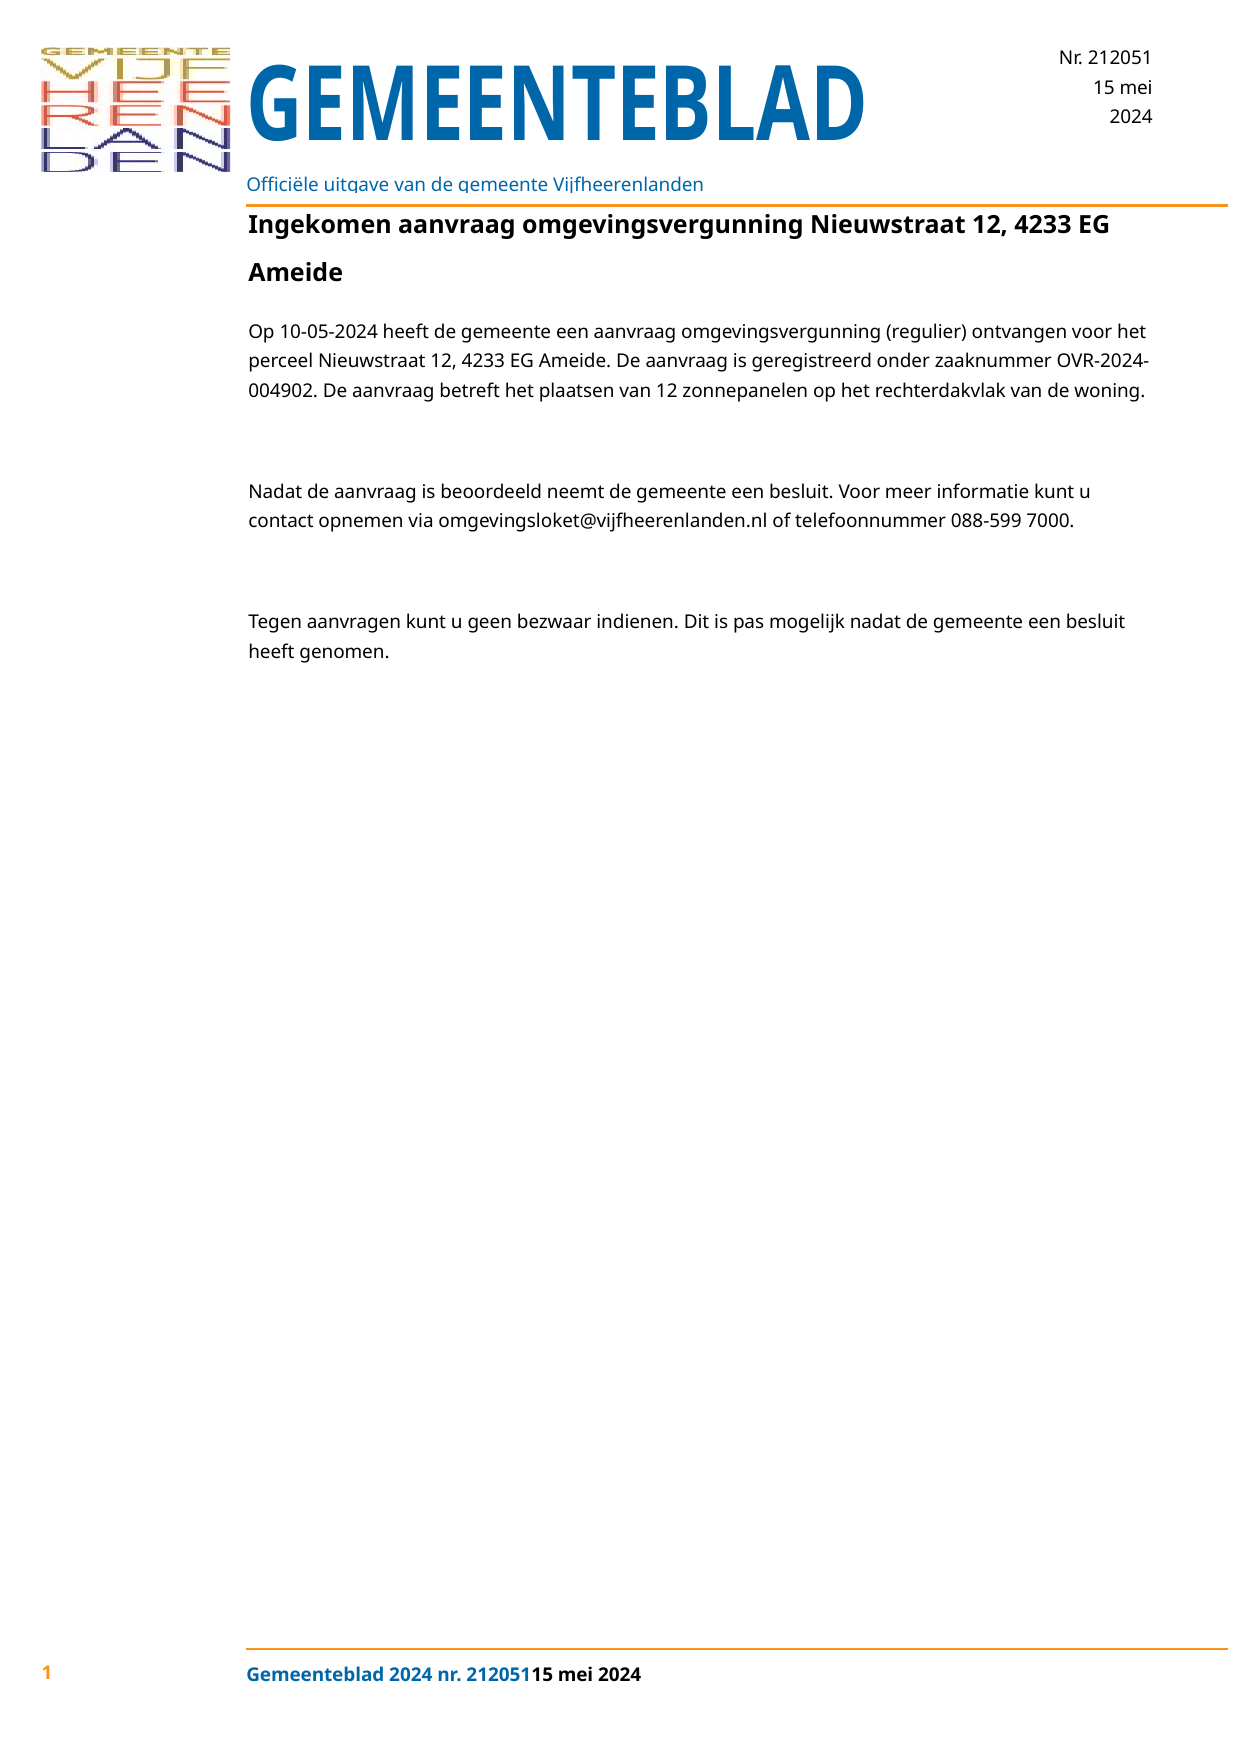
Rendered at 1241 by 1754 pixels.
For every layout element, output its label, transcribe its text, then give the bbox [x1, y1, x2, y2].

text Tegen aanvragen kunt u geen bezwaar indienen. Dit is pas mogelijk nadat de gemeente een besluit heeft genomen. [248, 608, 1152, 664]
text Ingekomen aanvraag omgevingsvergunning Nieuwstraat 12, 4233 EG Ameide [248, 207, 1152, 288]
picture [41, 47, 231, 172]
text Op 10-05-2024 heeft de gemeente een aanvraag omgevingsvergunning (regulier) ontvangen voor het perceel Nieuwstraat 12, 4233 EG Ameide. De aanvraag is geregistreerd onder zaaknummer OVR-2024-004902. De aanvraag betreft het plaatsen van 12 zonnepanelen op het rechterdakvlak van de woning. [248, 318, 1152, 403]
text Nadat de aanvraag is beoordeeld neemt de gemeente een besluit. Voor meer informatie kunt u contact opnemen via omgevingsloket@vijfheerenlanden.nl of telefoonnummer 088-599 7000. [248, 478, 1152, 533]
